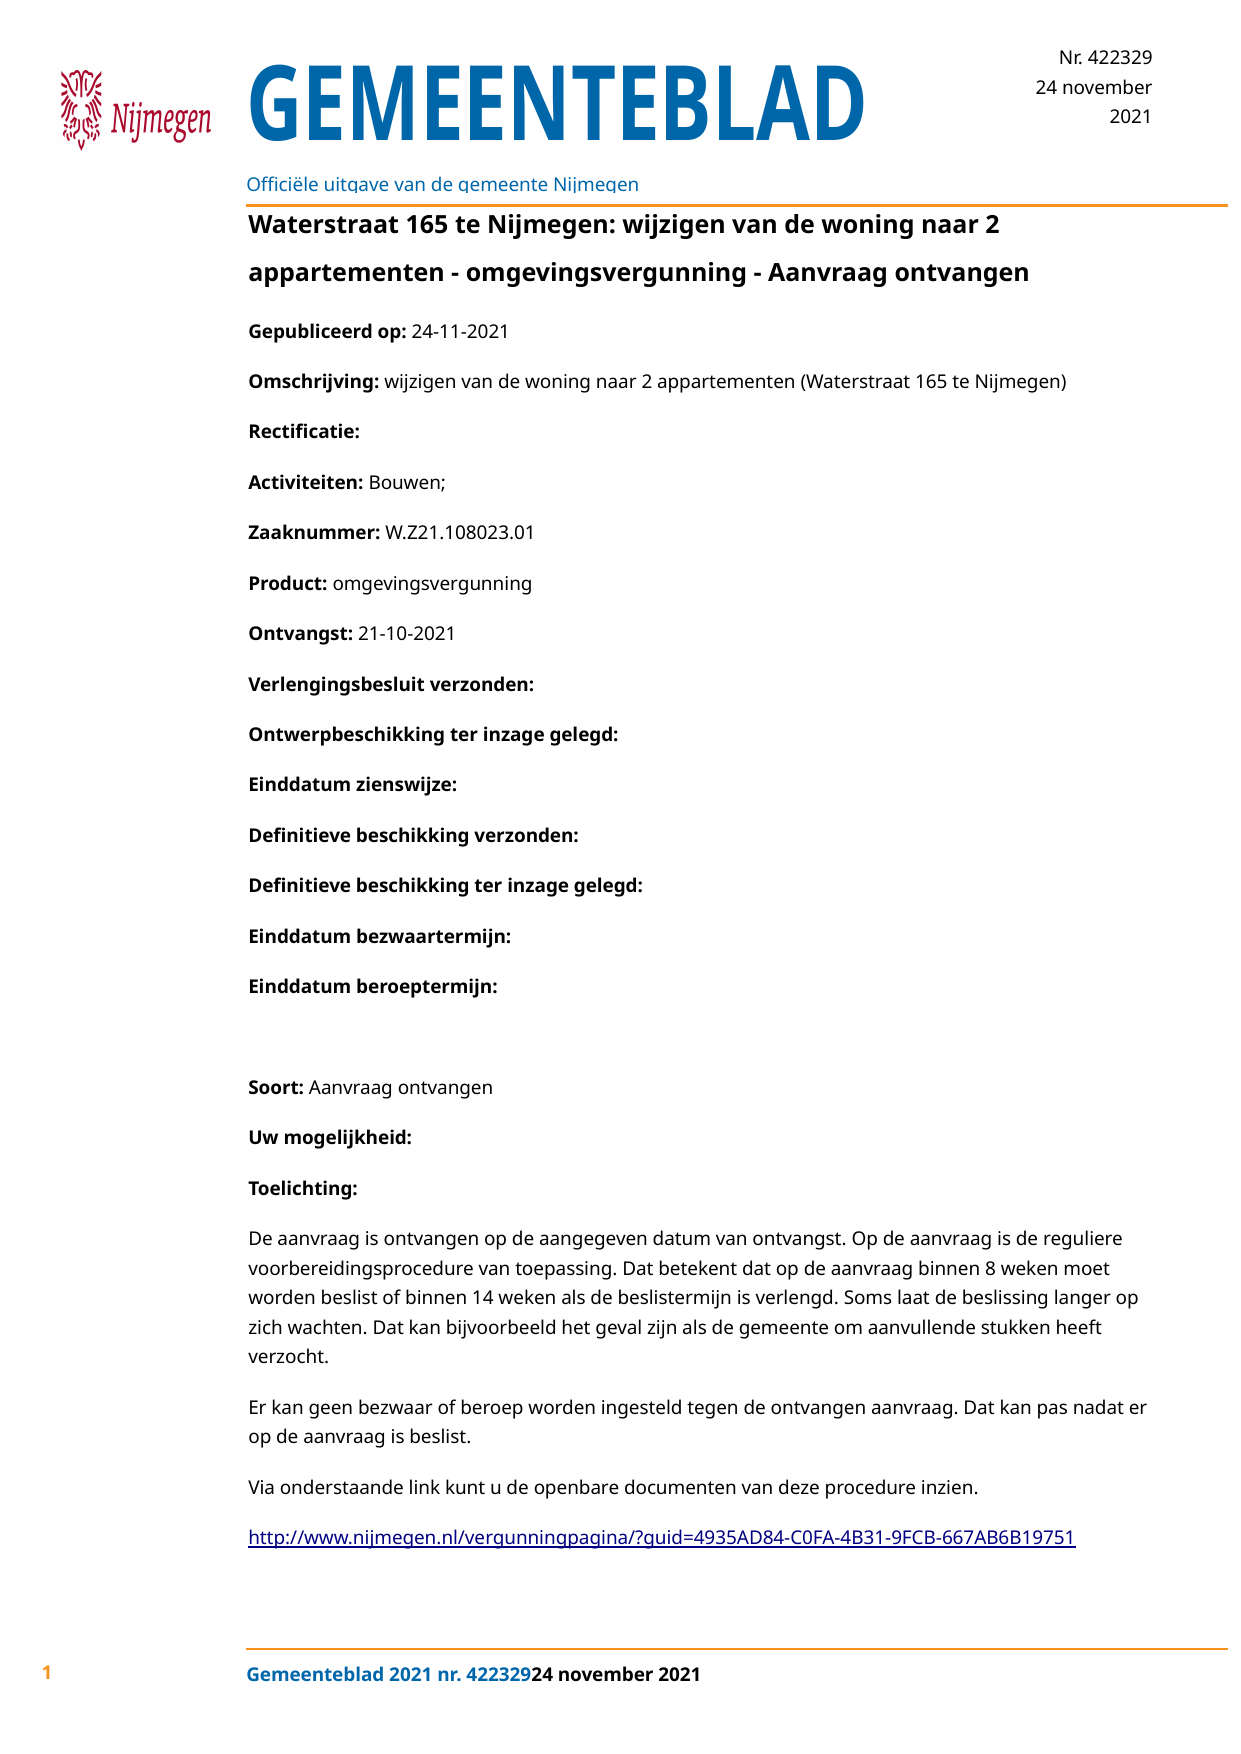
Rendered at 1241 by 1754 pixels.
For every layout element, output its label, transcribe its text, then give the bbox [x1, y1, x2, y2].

text Uw mogelijkheid: [248, 1124, 1152, 1150]
text Soort: Aanvraag ontvangen [248, 1074, 1152, 1100]
text Verlengingsbesluit verzonden: [248, 671, 1152, 697]
text Ontwerpbeschikking ter inzage gelegd: [248, 721, 1152, 747]
text Activiteiten: Bouwen; [248, 469, 1152, 495]
text Einddatum beroeptermijn: [248, 973, 1152, 999]
text Einddatum bezwaartermijn: [248, 923, 1152, 949]
text Definitieve beschikking ter inzage gelegd: [248, 872, 1152, 898]
text Omschrijving: wijzigen van de woning naar 2 appartementen (Waterstraat 165 te Nijmegen) [248, 368, 1152, 394]
text http://www.nijmegen.nl/vergunningpagina/?guid=4935AD84-C0FA-4B31-9FCB-667AB6B19751 [248, 1524, 1152, 1550]
picture [41, 47, 231, 172]
text Via onderstaande link kunt u de openbare documenten van deze procedure inzien. [248, 1474, 1152, 1500]
text Product: omgevingsvergunning [248, 570, 1152, 596]
text Rectificatie: [248, 419, 1152, 444]
text Er kan geen bezwaar of beroep worden ingesteld tegen de ontvangen aanvraag. Dat kan pas nadat er op de aanvraag is beslist. [248, 1394, 1152, 1449]
text De aanvraag is ontvangen op de aangegeven datum van ontvangst. Op de aanvraag is de reguliere voorbereidingsprocedure van toepassing. Dat betekent dat op de aanvraag binnen 8 weken moet worden beslist of binnen 14 weken als de beslistermijn is verlengd. Soms laat de beslissing langer op zich wachten. Dat kan bijvoorbeeld het geval zijn als de gemeente om aanvullende stukken heeft verzocht. [248, 1225, 1152, 1369]
text Waterstraat 165 te Nijmegen: wijzigen van de woning naar 2 appartementen - omgevingsvergunning - Aanvraag ontvangen [248, 207, 1152, 288]
text Definitieve beschikking verzonden: [248, 822, 1152, 848]
text Toelichting: [248, 1175, 1152, 1201]
text Zaaknummer: W.Z21.108023.01 [248, 519, 1152, 545]
text Gepubliceerd op: 24-11-2021 [248, 318, 1152, 344]
text Einddatum zienswijze: [248, 772, 1152, 797]
text Ontvangst: 21-10-2021 [248, 620, 1152, 646]
